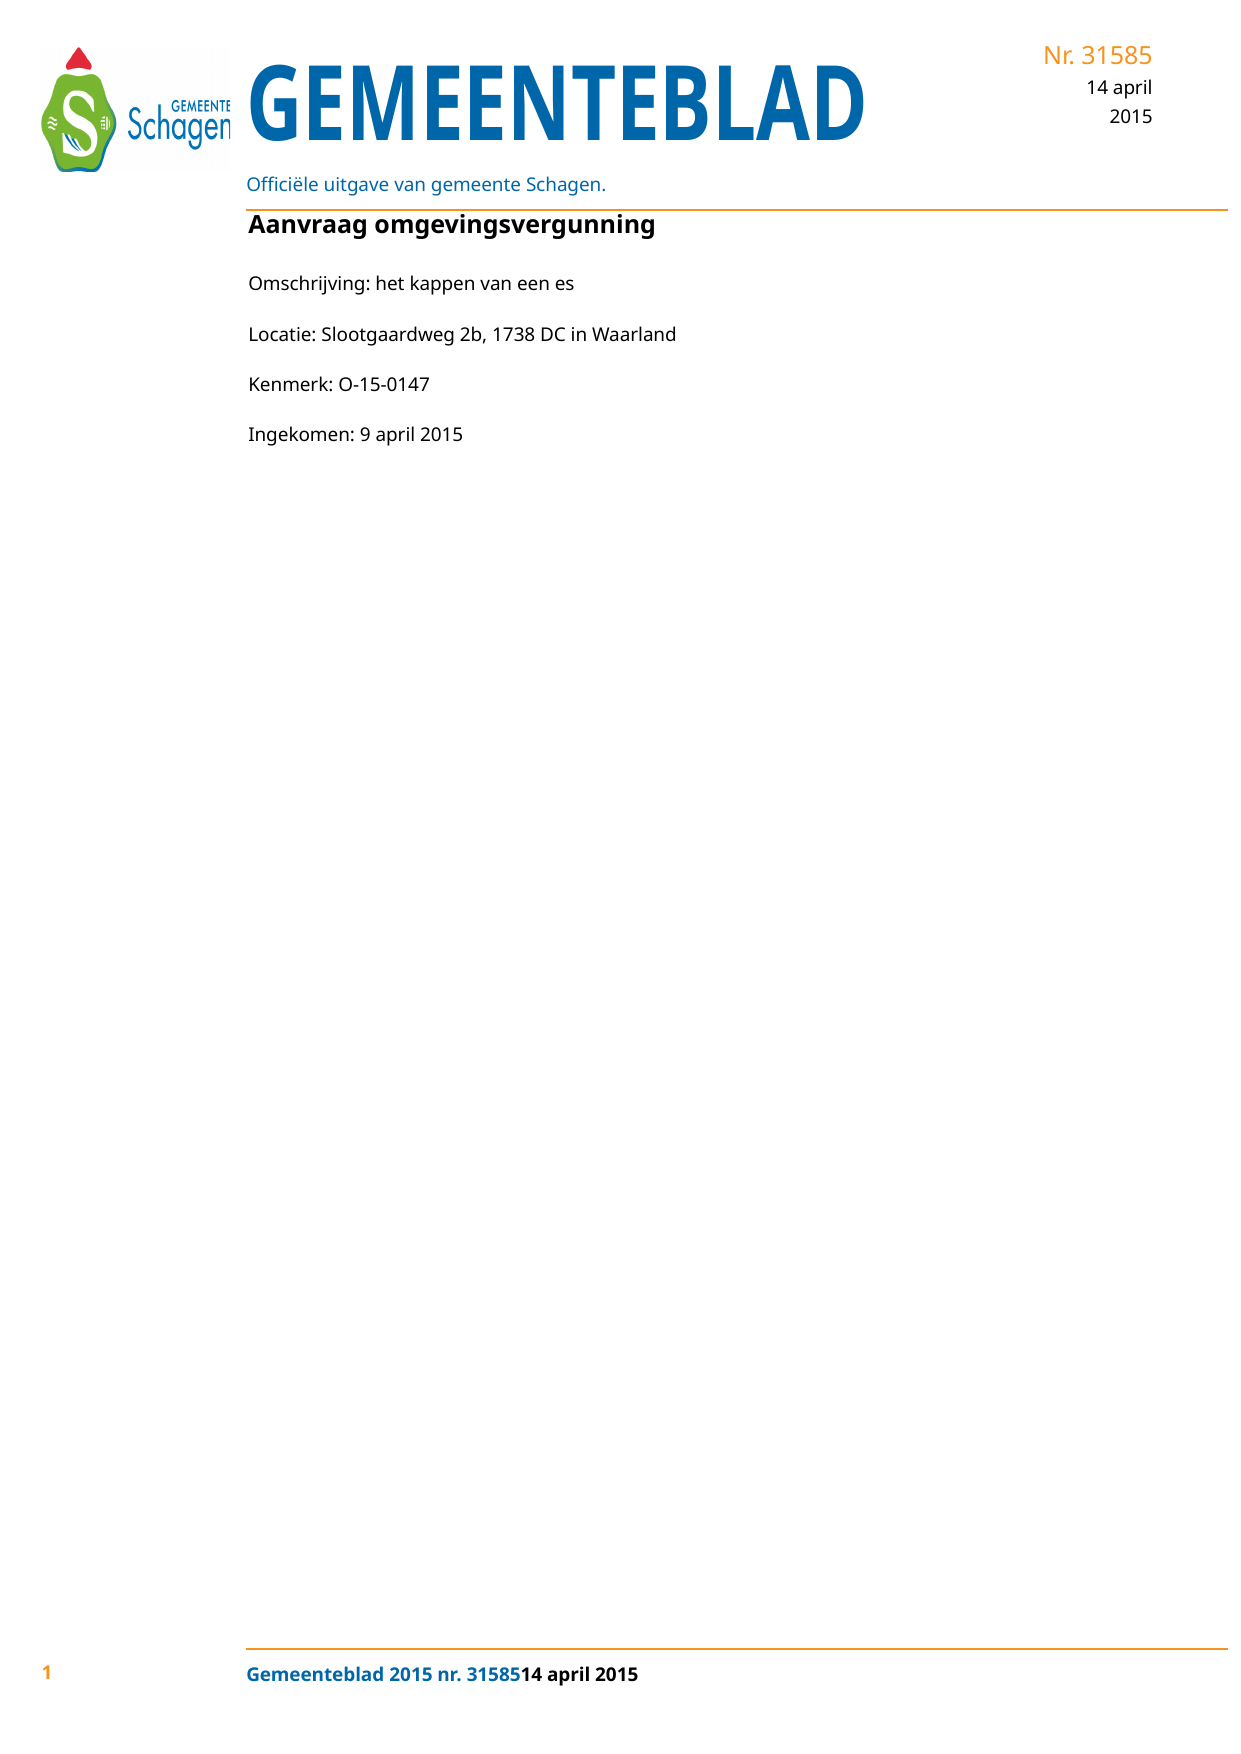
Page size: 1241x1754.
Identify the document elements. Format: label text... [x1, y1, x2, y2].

text Aanvraag omgevingsvergunning [248, 211, 1152, 241]
text Omschrijving: het kappen van een es [248, 270, 1152, 296]
text Ingekomen: 9 april 2015 [248, 422, 1152, 447]
text Kenmerk: O-15-0147 [248, 371, 1152, 397]
text Locatie: Slootgaardweg 2b, 1738 DC in Waarland [248, 321, 1152, 346]
picture [41, 47, 231, 172]
